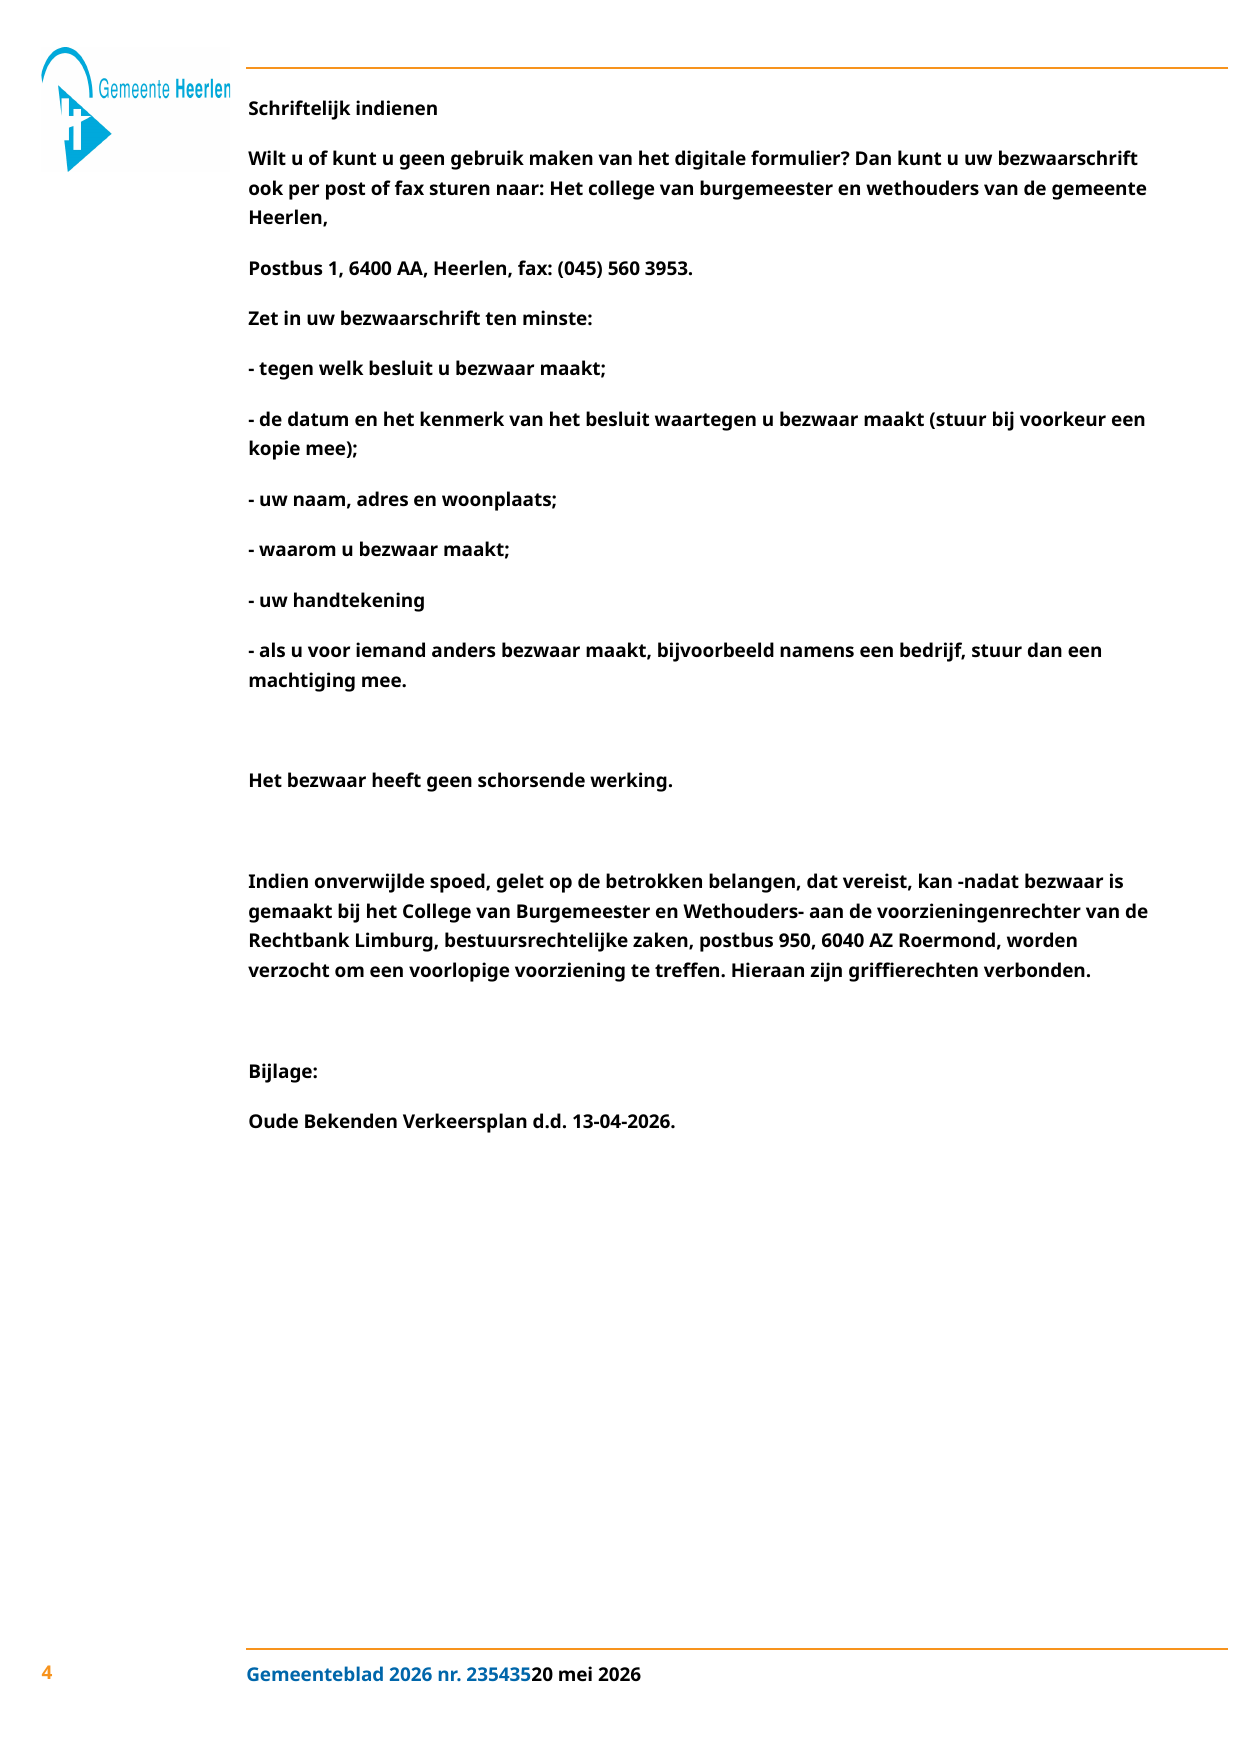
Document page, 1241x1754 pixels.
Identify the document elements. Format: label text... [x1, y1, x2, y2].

picture [41, 47, 231, 172]
text Indien onverwijlde spoed, gelet op de betrokken belangen, dat vereist, kan -nadat bezwaar is gemaakt bij het College van Burgemeester en Wethouders- aan de voorzieningenrechter van de Rechtbank Limburg, bestuursrechtelijke zaken, postbus 950, 6040 AZ Roermond, worden verzocht om een voorlopige voorziening te treffen. Hieraan zijn griffierechten verbonden. [248, 868, 1152, 983]
picture [41, 47, 59, 70]
text Schriftelijk indienen [248, 95, 1152, 121]
text Het bezwaar heeft geen schorsende werking. [248, 768, 1152, 793]
text - de datum en het kenmerk van het besluit waartegen u bezwaar maakt (stuur bij voorkeur een kopie mee); [248, 406, 1152, 461]
text - uw naam, adres en woonplaats; [248, 486, 1152, 512]
text - tegen welk besluit u bezwaar maakt; [248, 356, 1152, 381]
text Postbus 1, 6400 AA, Heerlen, fax: (045) 560 3953. [248, 255, 1152, 281]
text Oude Bekenden Verkeersplan d.d. 13-04-2026. [248, 1108, 1152, 1134]
text - waarom u bezwaar maakt; [248, 536, 1152, 562]
text Zet in uw bezwaarschrift ten minste: [248, 305, 1152, 331]
text - als u voor iemand anders bezwaar maakt, bijvoorbeeld namens een bedrijf, stuur dan een machtiging mee. [248, 637, 1152, 693]
text Bijlage: [248, 1058, 1152, 1084]
text - uw handtekening [248, 587, 1152, 613]
text Wilt u of kunt u geen gebruik maken van het digitale formulier? Dan kunt u uw bezwaarschrift ook per post of fax sturen naar: Het college van burgemeester en wethouders van de gemeente Heerlen, [248, 145, 1152, 230]
